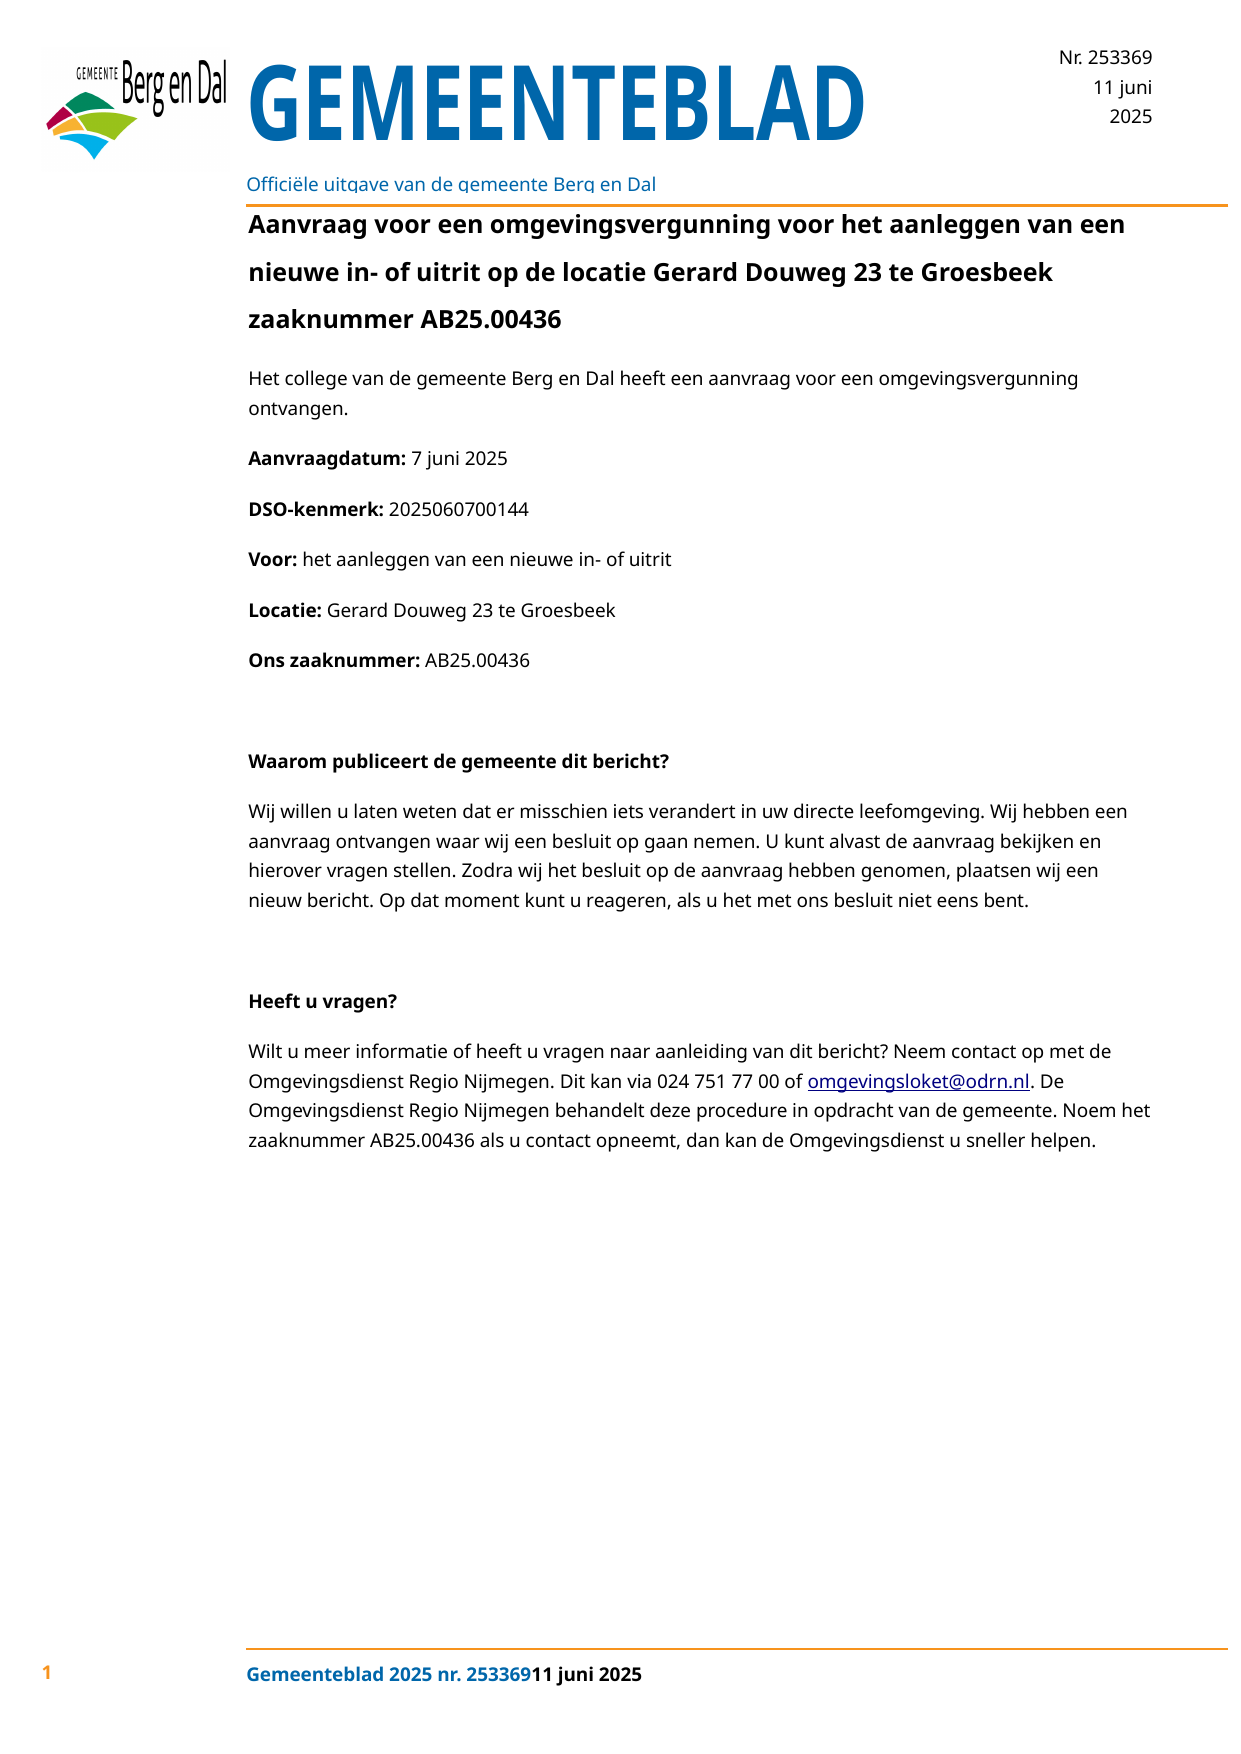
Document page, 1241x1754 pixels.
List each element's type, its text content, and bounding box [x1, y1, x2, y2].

text DSO-kenmerk: 2025060700144 [248, 496, 1152, 522]
text Locatie: Gerard Douweg 23 te Groesbeek [248, 597, 1152, 622]
text Het college van de gemeente Berg en Dal heeft een aanvraag voor een omgevingsvergunning ontvangen. [248, 366, 1152, 421]
text Wilt u meer informatie of heeft u vragen naar aanleiding van dit bericht? Neem contact op met de Omgevingsdienst Regio Nijmegen. Dit kan via 024 751 77 00 of omgevingsloket@odrn.nl. De Omgevingsdienst Regio Nijmegen behandelt deze procedure in opdracht van de gemeente. Noem het zaaknummer AB25.00436 als u contact opneemt, dan kan de Omgevingsdienst u sneller helpen. [248, 1038, 1152, 1153]
text Aanvraag voor een omgevingsvergunning voor het aanleggen van een nieuwe in- of uitrit op de locatie Gerard Douweg 23 te Groesbeek zaaknummer AB25.00436 [248, 207, 1152, 336]
text Ons zaaknummer: AB25.00436 [248, 647, 1152, 673]
text Aanvraagdatum: 7 juni 2025 [248, 446, 1152, 471]
text Heeft u vragen? [248, 988, 1152, 1014]
picture [41, 47, 231, 172]
text Waarom publiceert de gemeente dit bericht? [248, 748, 1152, 774]
text Wij willen u laten weten dat er misschien iets verandert in uw directe leefomgeving. Wij hebben een aanvraag ontvangen waar wij een besluit op gaan nemen. U kunt alvast de aanvraag bekijken en hierover vragen stellen. Zodra wij het besluit op de aanvraag hebben genomen, plaatsen wij een nieuw bericht. Op dat moment kunt u reageren, als u het met ons besluit niet eens bent. [248, 798, 1152, 913]
text Voor: het aanleggen van een nieuwe in- of uitrit [248, 546, 1152, 572]
